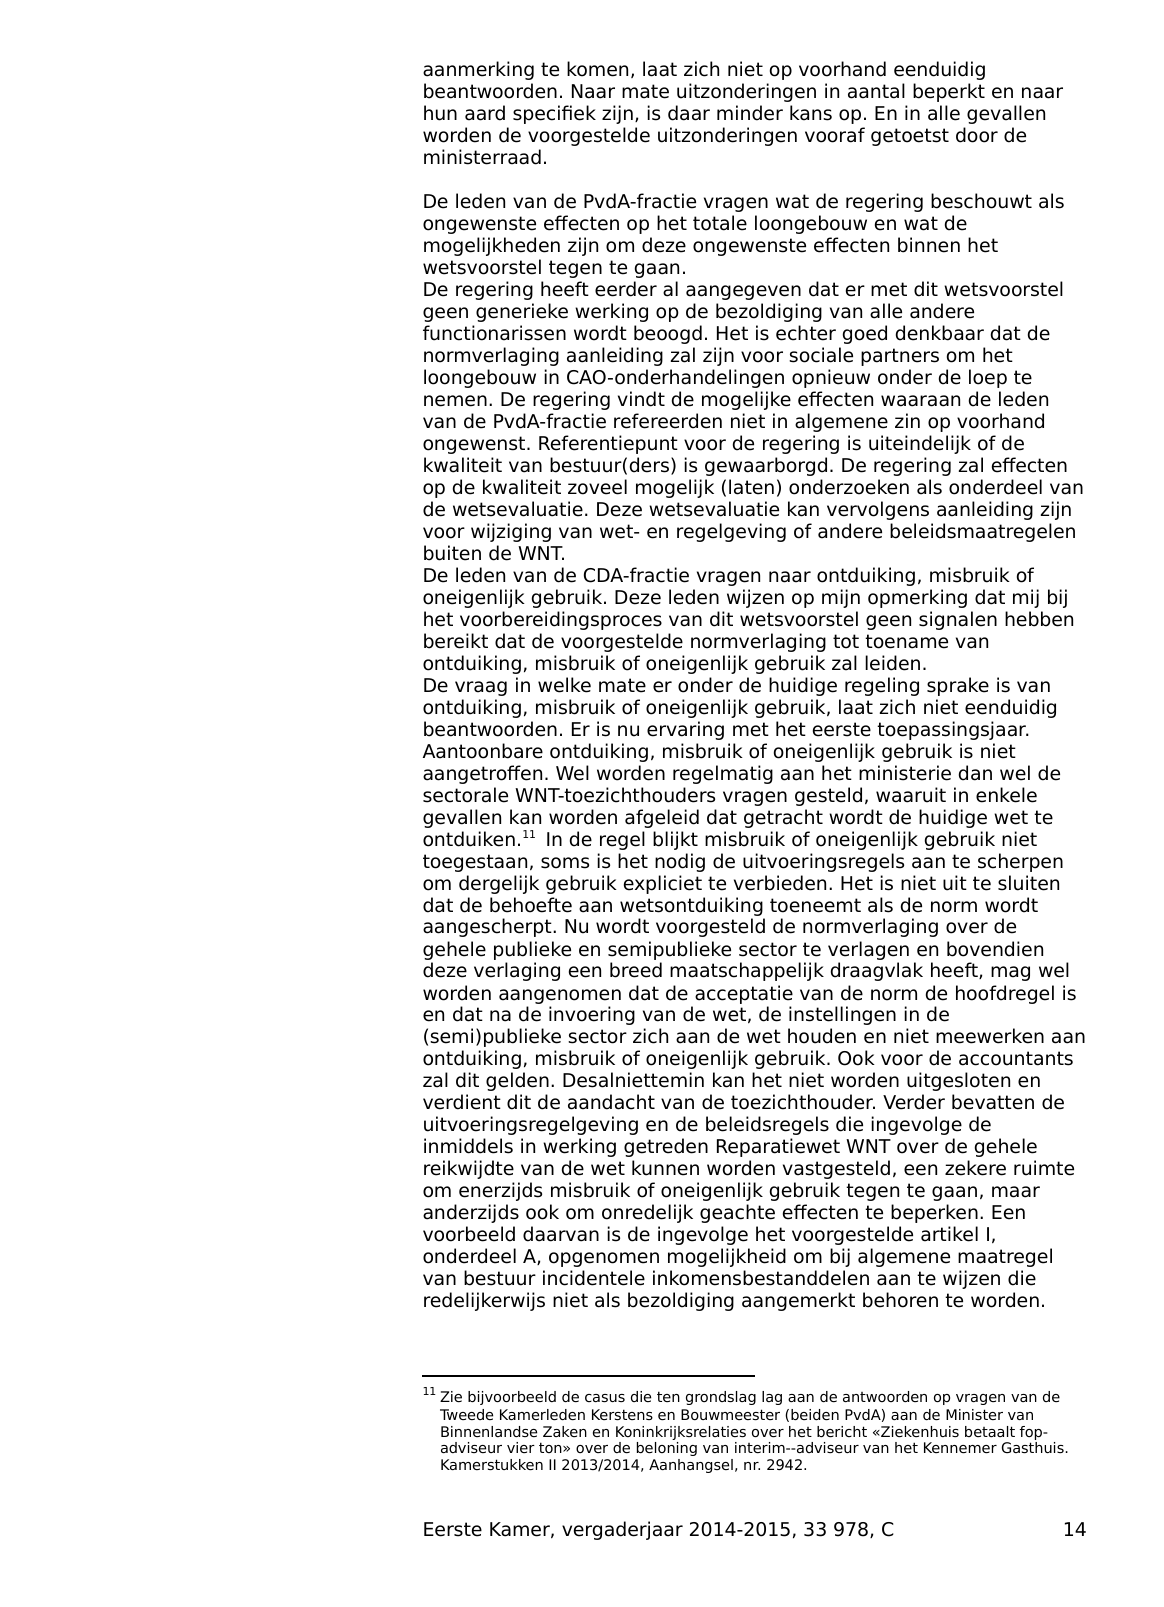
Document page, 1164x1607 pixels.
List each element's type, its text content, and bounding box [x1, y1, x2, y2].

text De regering heeft eerder al aangegeven dat er met dit wetsvoorstel geen generieke werking op de bezoldiging van alle andere functionarissen wordt beoogd. Het is echter goed denkbaar dat de normverlaging aanleiding zal zijn voor sociale partners om het loongebouw in CAO-onderhandelingen opnieuw onder de loep te nemen. De regering vindt de mogelijke effecten waaraan de leden van de PvdA-fractie refereerden niet in algemene zin op voorhand ongewenst. Referentiepunt voor de regering is uiteindelijk of de kwaliteit van bestuur(ders) is gewaarborgd. De regering zal effecten op de kwaliteit zoveel mogelijk (laten) onderzoeken als onderdeel van de wetsevaluatie. Deze wetsevaluatie kan vervolgens aanleiding zijn voor wijziging van wet- en regelgeving of andere beleidsmaatregelen buiten de WNT. [422, 279, 1087, 565]
text aanmerking te komen, laat zich niet op voorhand eenduidig beantwoorden. Naar mate uitzonderingen in aantal beperkt en naar hun aard specifiek zijn, is daar minder kans op. En in alle gevallen worden de voorgestelde uitzonderingen vooraf getoetst door de ministerraad. [422, 59, 1087, 169]
text De leden van de CDA-fractie vragen naar ontduiking, misbruik of oneigenlijk gebruik. Deze leden wijzen op mijn opmerking dat mij bij het voorbereidingsproces van dit wetsvoorstel geen signalen hebben bereikt dat de voorgestelde normverlaging tot toename van ontduiking, misbruik of oneigenlijk gebruik zal leiden. [422, 565, 1087, 675]
text Zie bijvoorbeeld de casus die ten grondslag lag aan de antwoorden op vragen van de Tweede Kamerleden Kerstens en Bouwmeester (beiden PvdA) aan de Minister van Binnenlandse Zaken en Koninkrijksrelaties over het bericht «Ziekenhuis betaalt fop-adviseur vier ton» over de beloning van interim--adviseur van het Kennemer Gasthuis. Kamerstukken II 2013/2014, Aanhangsel, nr. 2942. [422, 1385, 1087, 1474]
text De leden van de PvdA-fractie vragen wat de regering beschouwt als ongewenste effecten op het totale loongebouw en wat de mogelijkheden zijn om deze ongewenste effecten binnen het wetsvoorstel tegen te gaan. [422, 191, 1087, 279]
text De vraag in welke mate er onder de huidige regeling sprake is van ontduiking, misbruik of oneigenlijk gebruik, laat zich niet eenduidig beantwoorden. Er is nu ervaring met het eerste toepassingsjaar. Aantoonbare ontduiking, misbruik of oneigenlijk gebruik is niet aangetroffen. Wel worden regelmatig aan het ministerie dan wel de sectorale WNT-toezichthouders vragen gesteld, waaruit in enkele gevallen kan worden afgeleid dat getracht wordt de huidige wet te ontduiken. In de regel blijkt misbruik of oneigenlijk gebruik niet toegestaan, soms is het nodig de uitvoeringsregels aan te scherpen om dergelijk gebruik expliciet te verbieden. Het is niet uit te sluiten dat de behoefte aan wetsontduiking toeneemt als de norm wordt aangescherpt. Nu wordt voorgesteld de normverlaging over de gehele publieke en semipublieke sector te verlagen en bovendien deze verlaging een breed maatschappelijk draagvlak heeft, mag wel worden aangenomen dat de acceptatie van de norm de hoofdregel is en dat na de invoering van de wet, de instellingen in de (semi)publieke sector zich aan de wet houden en niet meewerken aan ontduiking, misbruik of oneigenlijk gebruik. Ook voor de accountants zal dit gelden. Desalniettemin kan het niet worden uitgesloten en verdient dit de aandacht van de toezichthouder. Verder bevatten de uitvoeringsregelgeving en de beleidsregels die ingevolge de inmiddels in werking getreden Reparatiewet WNT over de gehele reikwijdte van de wet kunnen worden vastgesteld, een zekere ruimte om enerzijds misbruik of oneigenlijk gebruik tegen te gaan, maar anderzijds ook om onredelijk geachte effecten te beperken. Een voorbeeld daarvan is de ingevolge het voorgestelde artikel I, onderdeel A, opgenomen mogelijkheid om bij algemene maatregel van bestuur incidentele inkomensbestanddelen aan te wijzen die redelijkerwijs niet als bezoldiging aangemerkt behoren te worden. [422, 675, 1087, 1312]
